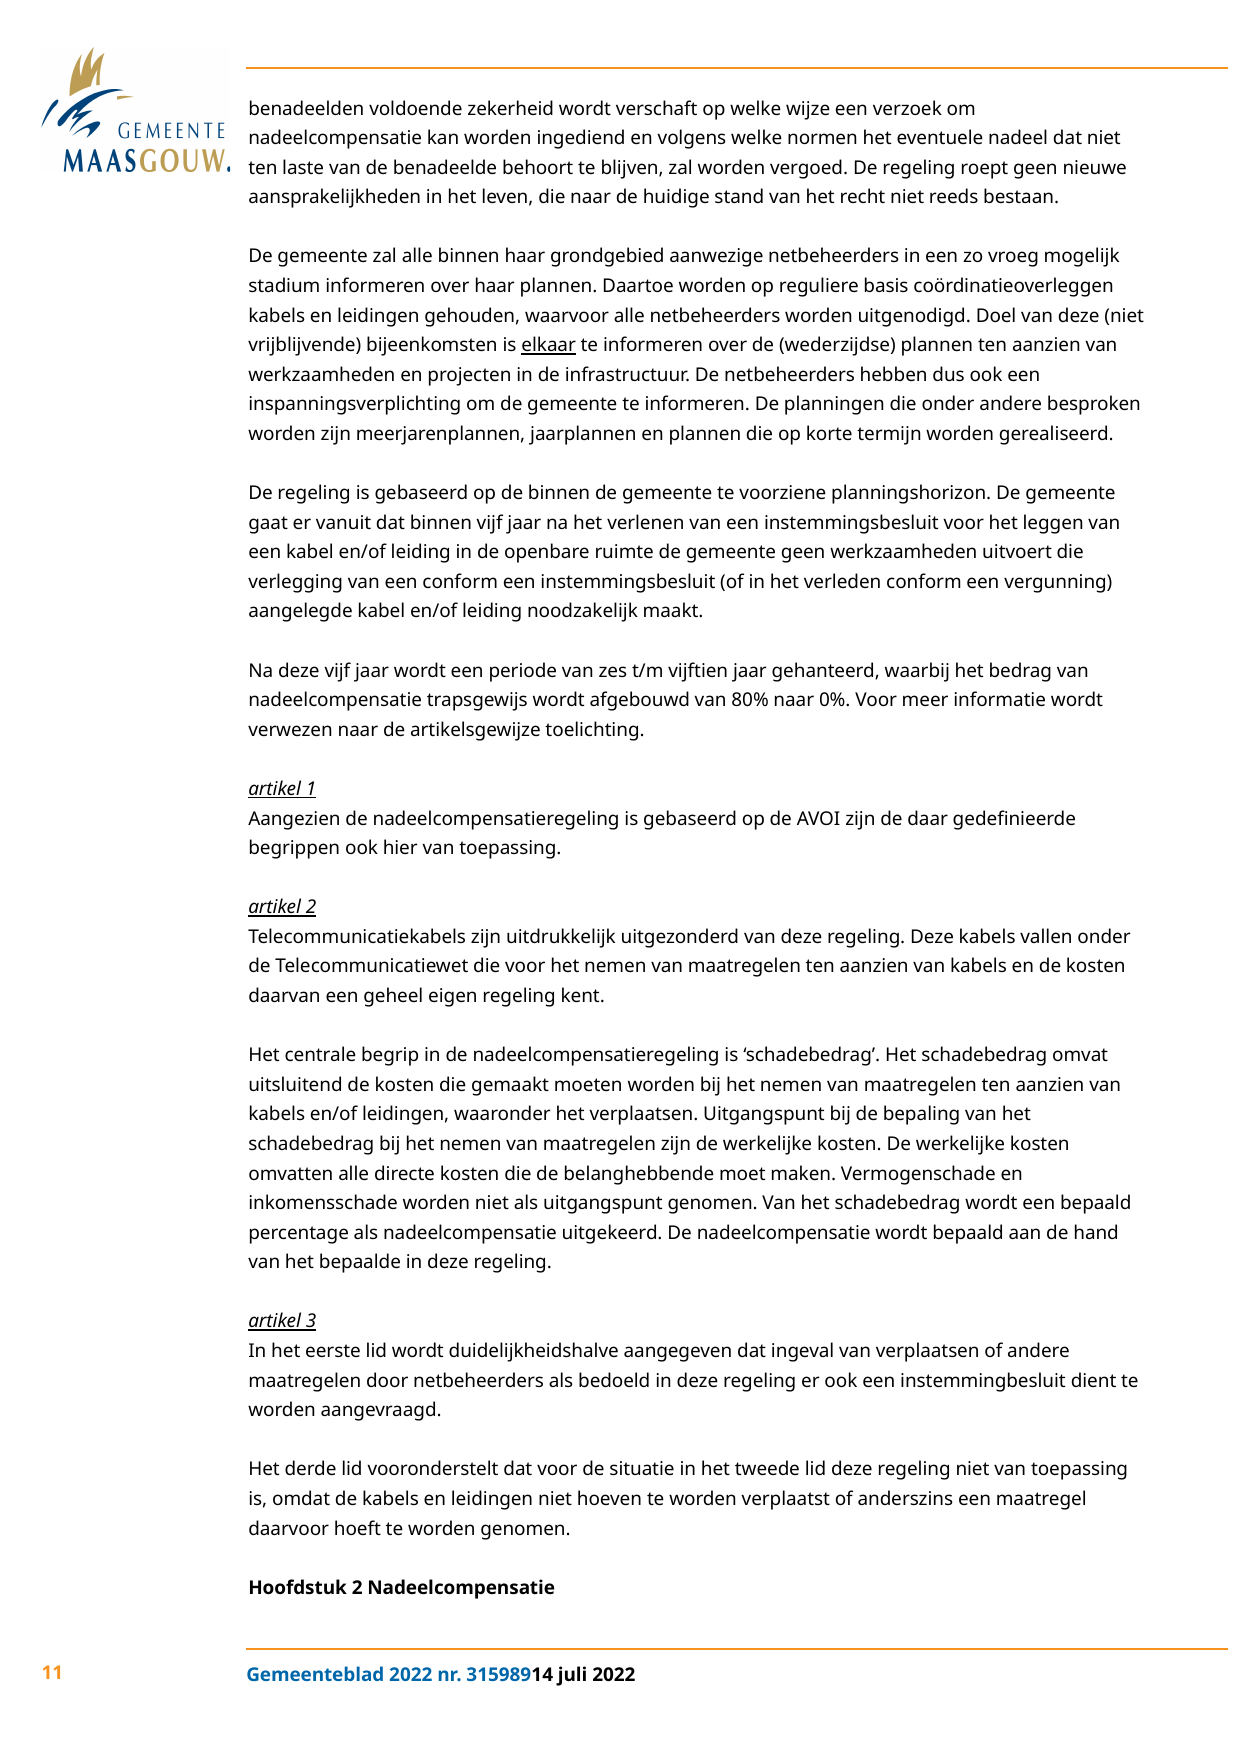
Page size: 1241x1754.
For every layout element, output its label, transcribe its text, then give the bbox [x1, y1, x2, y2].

text artikel 3 [248, 1308, 1152, 1333]
text Aangezien de nadeelcompensatieregeling is gebaseerd op de AVOI zijn de daar gedefinieerde begrippen ook hier van toepassing. [248, 805, 1152, 860]
text Na deze vijf jaar wordt een periode van zes t/m vijftien jaar gehanteerd, waarbij het bedrag van nadeelcompensatie trapsgewijs wordt afgebouwd van 80% naar 0%. Voor meer informatie wordt verwezen naar de artikelsgewijze toelichting. [248, 657, 1152, 742]
text Het derde lid vooronderstelt dat voor de situatie in het tweede lid deze regeling niet van toepassing is, omdat de kabels en leidingen niet hoeven te worden verplaatst of anderszins een maatregel daarvoor hoeft te worden genomen. [248, 1456, 1152, 1541]
text De gemeente zal alle binnen haar grondgebied aanwezige netbeheerders in een zo vroeg mogelijk stadium informeren over haar plannen. Daartoe worden op reguliere basis coördinatieoverleggen kabels en leidingen gehouden, waarvoor alle netbeheerders worden uitgenodigd. Doel van deze (niet vrijblijvende) bijeenkomsten is elkaar te informeren over de (wederzijdse) plannen ten aanzien van werkzaamheden en projecten in de infrastructuur. De netbeheerders hebben dus ook een inspanningsverplichting om de gemeente te informeren. De planningen die onder andere besproken worden zijn meerjarenplannen, jaarplannen en plannen die op korte termijn worden gerealiseerd. [248, 243, 1152, 446]
text De regeling is gebaseerd op de binnen de gemeente te voorziene planningshorizon. De gemeente gaat er vanuit dat binnen vijf jaar na het verlenen van een instemmingsbesluit voor het leggen van een kabel en/of leiding in de openbare ruimte de gemeente geen werkzaamheden uitvoert die verlegging van een conform een instemmingsbesluit (of in het verleden conform een vergunning) aangelegde kabel en/of leiding noodzakelijk maakt. [248, 479, 1152, 623]
text artikel 1 [248, 775, 1152, 801]
text Telecommunicatiekabels zijn uitdrukkelijk uitgezonderd van deze regeling. Deze kabels vallen onder de Telecommunicatiewet die voor het nemen van maatregelen ten aanzien van kabels en de kosten daarvan een geheel eigen regeling kent. [248, 923, 1152, 1008]
text artikel 2 [248, 893, 1152, 919]
picture [41, 47, 231, 172]
text benadeelden voldoende zekerheid wordt verschaft op welke wijze een verzoek om nadeelcompensatie kan worden ingediend en volgens welke normen het eventuele nadeel dat niet ten laste van de benadeelde behoort te blijven, zal worden vergoed. De regeling roept geen nieuwe aansprakelijkheden in het leven, die naar de huidige stand van het recht niet reeds bestaan. [248, 95, 1152, 209]
text In het eerste lid wordt duidelijkheidshalve aangegeven dat ingeval van verplaatsen of andere maatregelen door netbeheerders als bedoeld in deze regeling er ook een instemmingbesluit dient te worden aangevraagd. [248, 1337, 1152, 1422]
text Hoofdstuk 2 Nadeelcompensatie [248, 1574, 1152, 1600]
text Het centrale begrip in de nadeelcompensatieregeling is ‘schadebedrag’. Het schadebedrag omvat uitsluitend de kosten die gemaakt moeten worden bij het nemen van maatregelen ten aanzien van kabels en/of leidingen, waaronder het verplaatsen. Uitgangspunt bij de bepaling van het schadebedrag bij het nemen van maatregelen zijn de werkelijke kosten. De werkelijke kosten omvatten alle directe kosten die de belanghebbende moet maken. Vermogenschade en inkomensschade worden niet als uitgangspunt genomen. Van het schadebedrag wordt een bepaald percentage als nadeelcompensatie uitgekeerd. De nadeelcompensatie wordt bepaald aan de hand van het bepaalde in deze regeling. [248, 1041, 1152, 1274]
